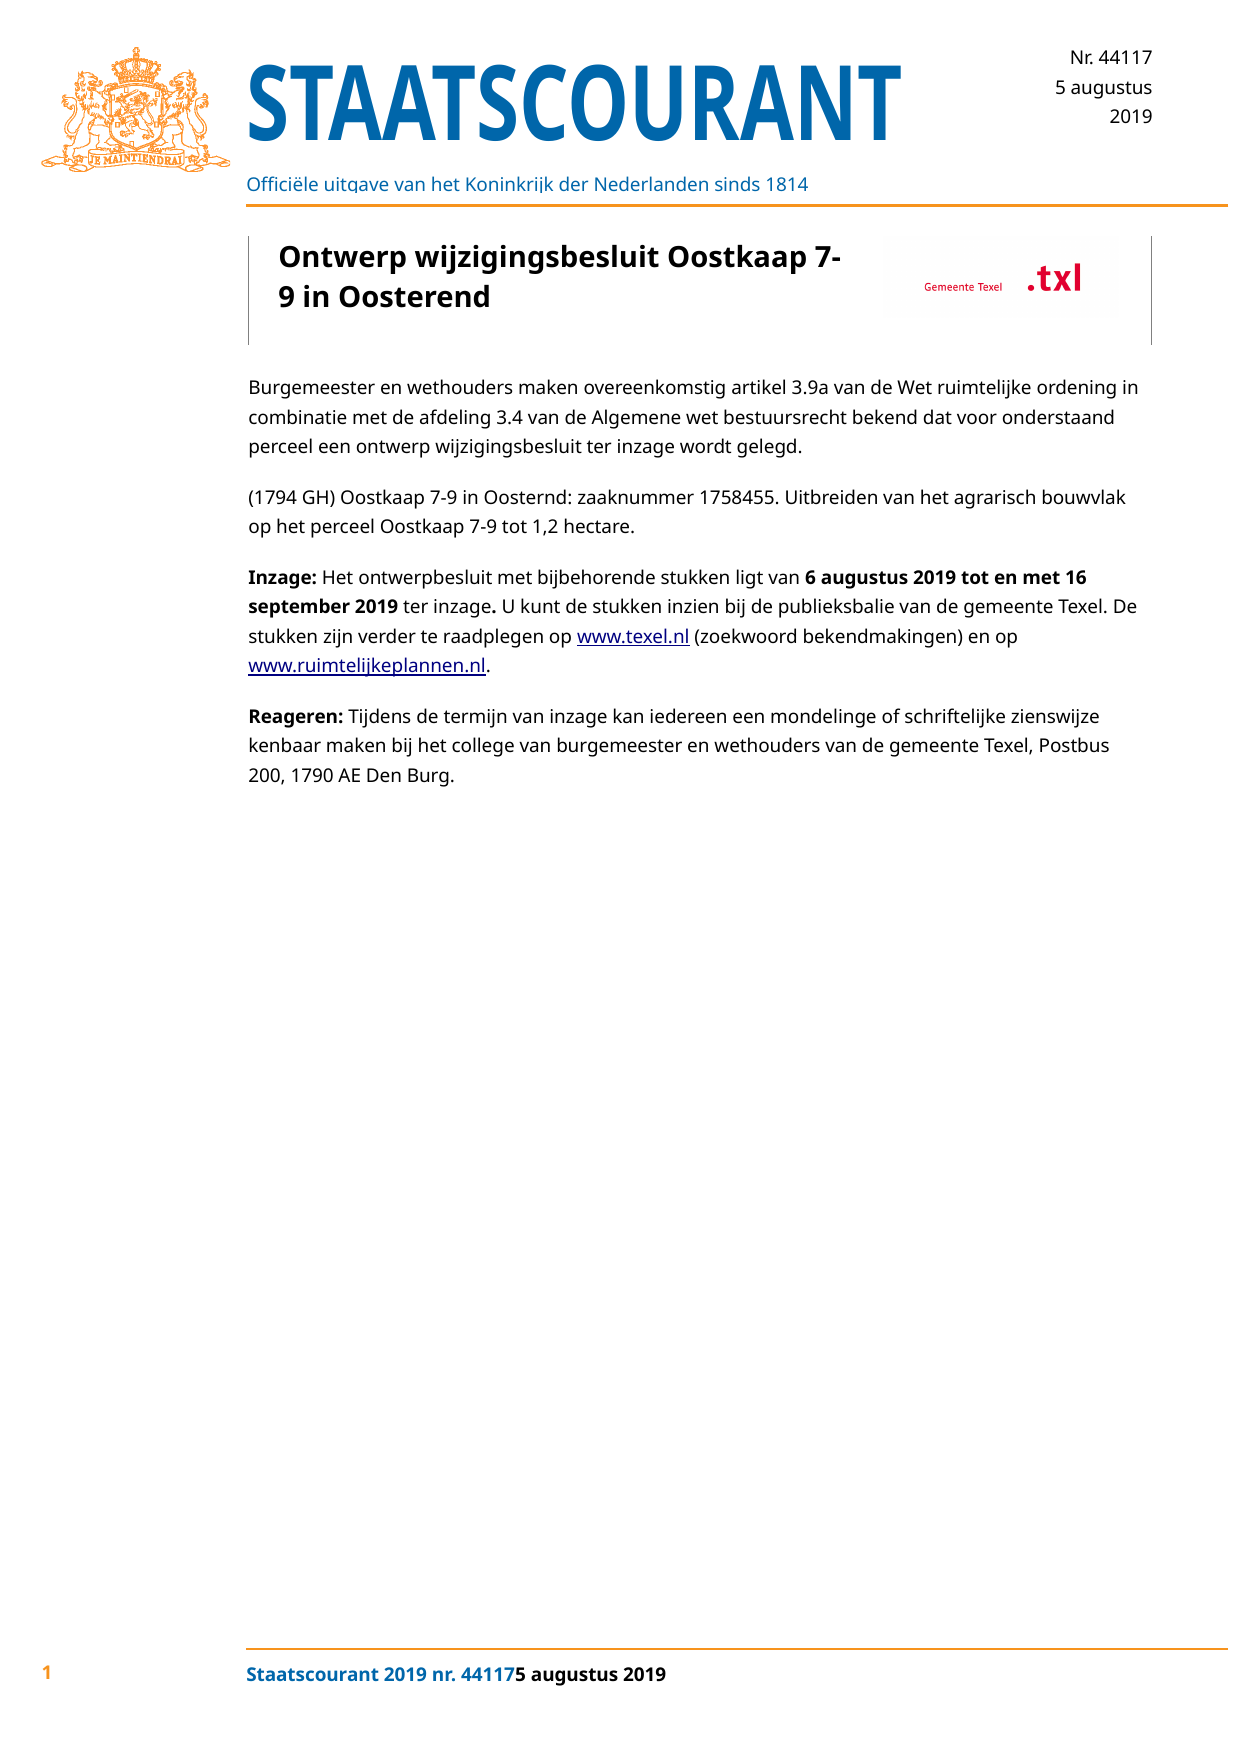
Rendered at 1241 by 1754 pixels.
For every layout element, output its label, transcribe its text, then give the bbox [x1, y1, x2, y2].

table_header Ontwerp wijzigingsbesluit Oostkaap 7-9 in Oosterend [249, 236, 850, 345]
table_header [850, 236, 1151, 345]
picture [41, 47, 231, 172]
picture [882, 236, 1119, 318]
text Reageren: Tijdens de termijn van inzage kan iedereen een mondelinge of schriftelijke zienswijze kenbaar maken bij het college van burgemeester en wethouders van de gemeente Texel, Postbus 200, 1790 AE Den Burg. [248, 703, 1152, 788]
text (1794 GH) Oostkaap 7-9 in Oosternd: zaaknummer 1758455. Uitbreiden van het agrarisch bouwvlak op het perceel Oostkaap 7-9 tot 1,2 hectare. [248, 484, 1152, 539]
text Inzage: Het ontwerpbesluit met bijbehorende stukken ligt van 6 augustus 2019 tot en met 16 september 2019 ter inzage. U kunt de stukken inzien bij de publieksbalie van de gemeente Texel. De stukken zijn verder te raadplegen op www.texel.nl (zoekwoord bekendmakingen) en op www.ruimtelijkeplannen.nl. [248, 564, 1152, 678]
text Burgemeester en wethouders maken overeenkomstig artikel 3.9a van de Wet ruimtelijke ordening in combinatie met de afdeling 3.4 van de Algemene wet bestuursrecht bekend dat voor onderstaand perceel een ontwerp wijzigingsbesluit ter inzage wordt gelegd. [248, 374, 1152, 459]
